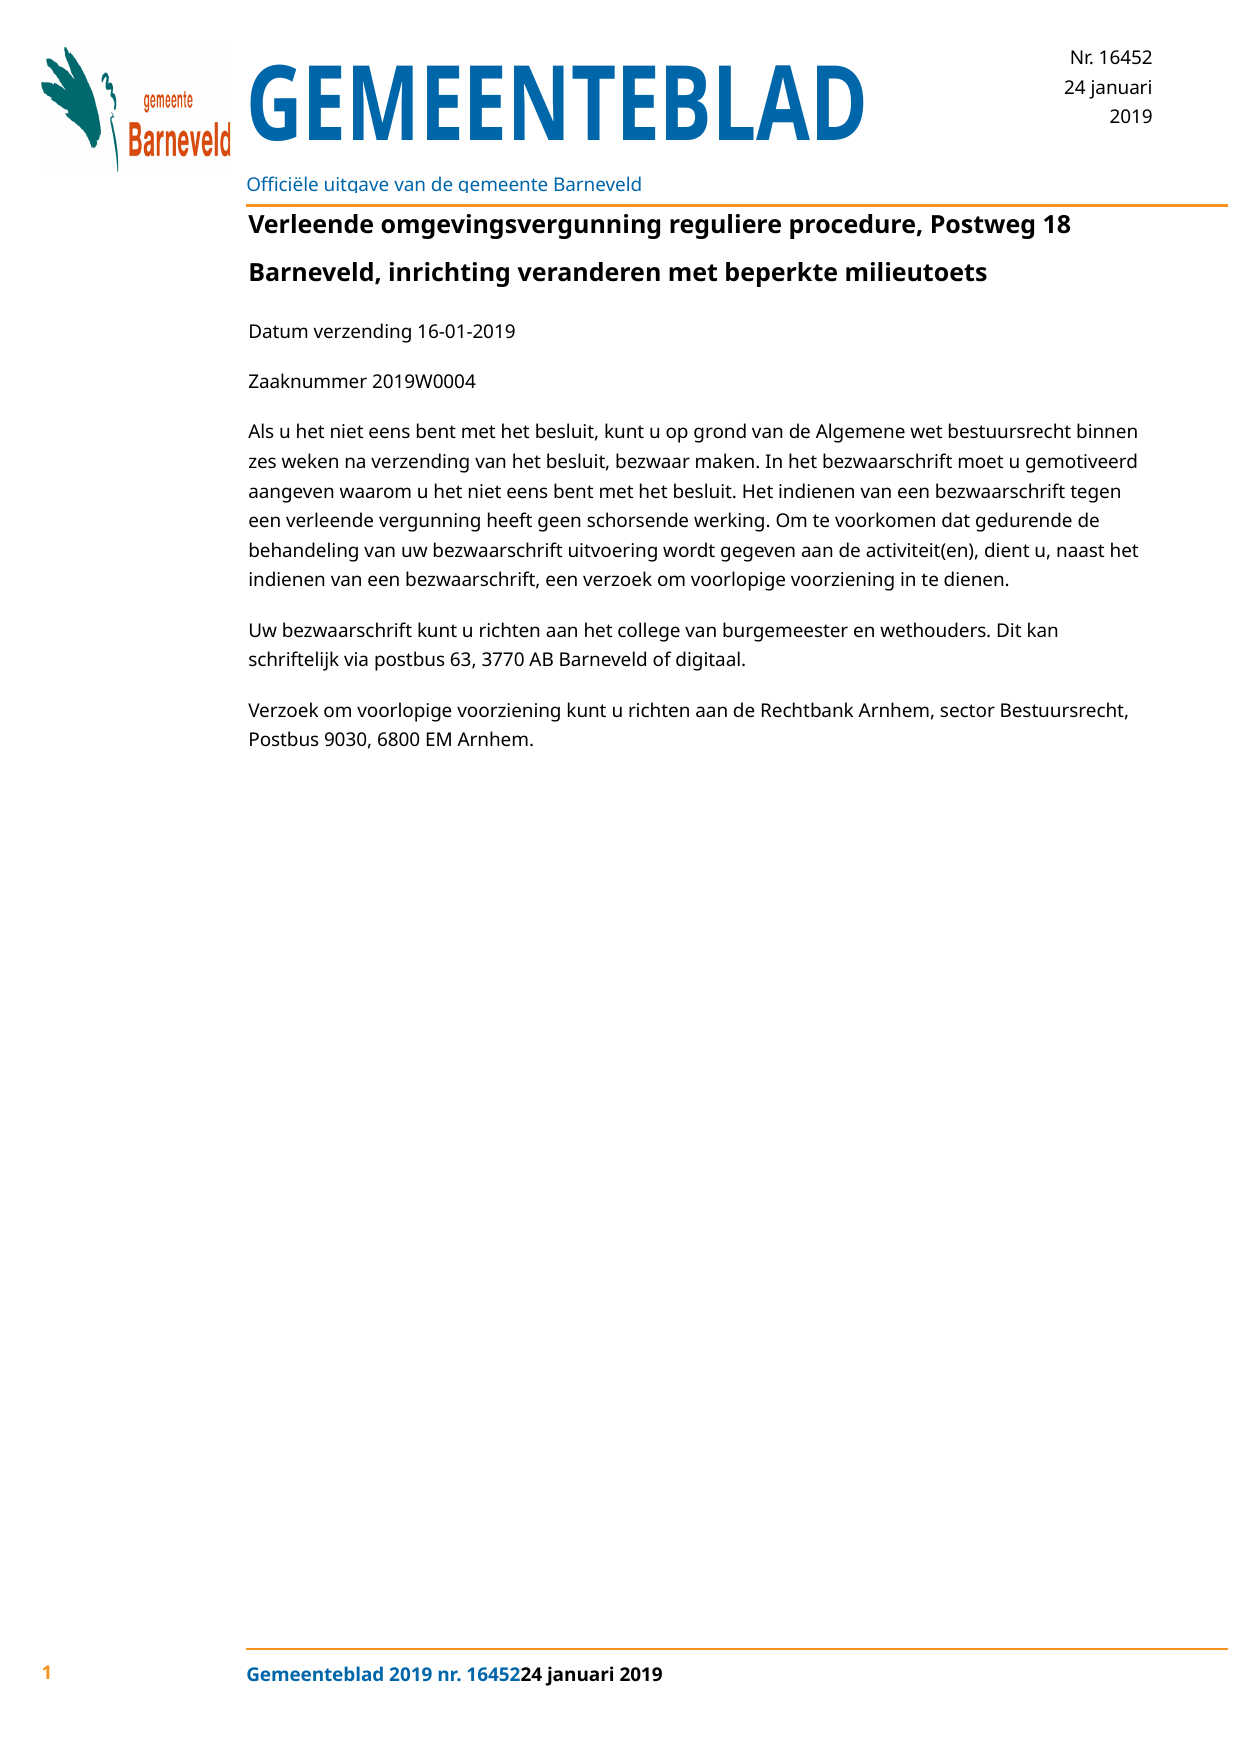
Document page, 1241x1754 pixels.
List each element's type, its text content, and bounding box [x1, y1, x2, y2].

text Datum verzending 16-01-2019 [248, 318, 1152, 344]
text Verzoek om voorlopige voorziening kunt u richten aan de Rechtbank Arnhem, sector Bestuursrecht, Postbus 9030, 6800 EM Arnhem. [248, 697, 1152, 752]
picture [41, 47, 231, 172]
text Als u het niet eens bent met het besluit, kunt u op grond van de Algemene wet bestuursrecht binnen zes weken na verzending van het besluit, bezwaar maken. In het bezwaarschrift moet u gemotiveerd aangeven waarom u het niet eens bent met het besluit. Het indienen van een bezwaarschrift tegen een verleende vergunning heeft geen schorsende werking. Om te voorkomen dat gedurende de behandeling van uw bezwaarschrift uitvoering wordt gegeven aan de activiteit(en), dient u, naast het indienen van een bezwaarschrift, een verzoek om voorlopige voorziening in te dienen. [248, 419, 1152, 592]
text Zaaknummer 2019W0004 [248, 368, 1152, 394]
text Verleende omgevingsvergunning reguliere procedure, Postweg 18 Barneveld, inrichting veranderen met beperkte milieutoets [248, 207, 1152, 288]
text Uw bezwaarschrift kunt u richten aan het college van burgemeester en wethouders. Dit kan schriftelijk via postbus 63, 3770 AB Barneveld of digitaal. [248, 617, 1152, 672]
